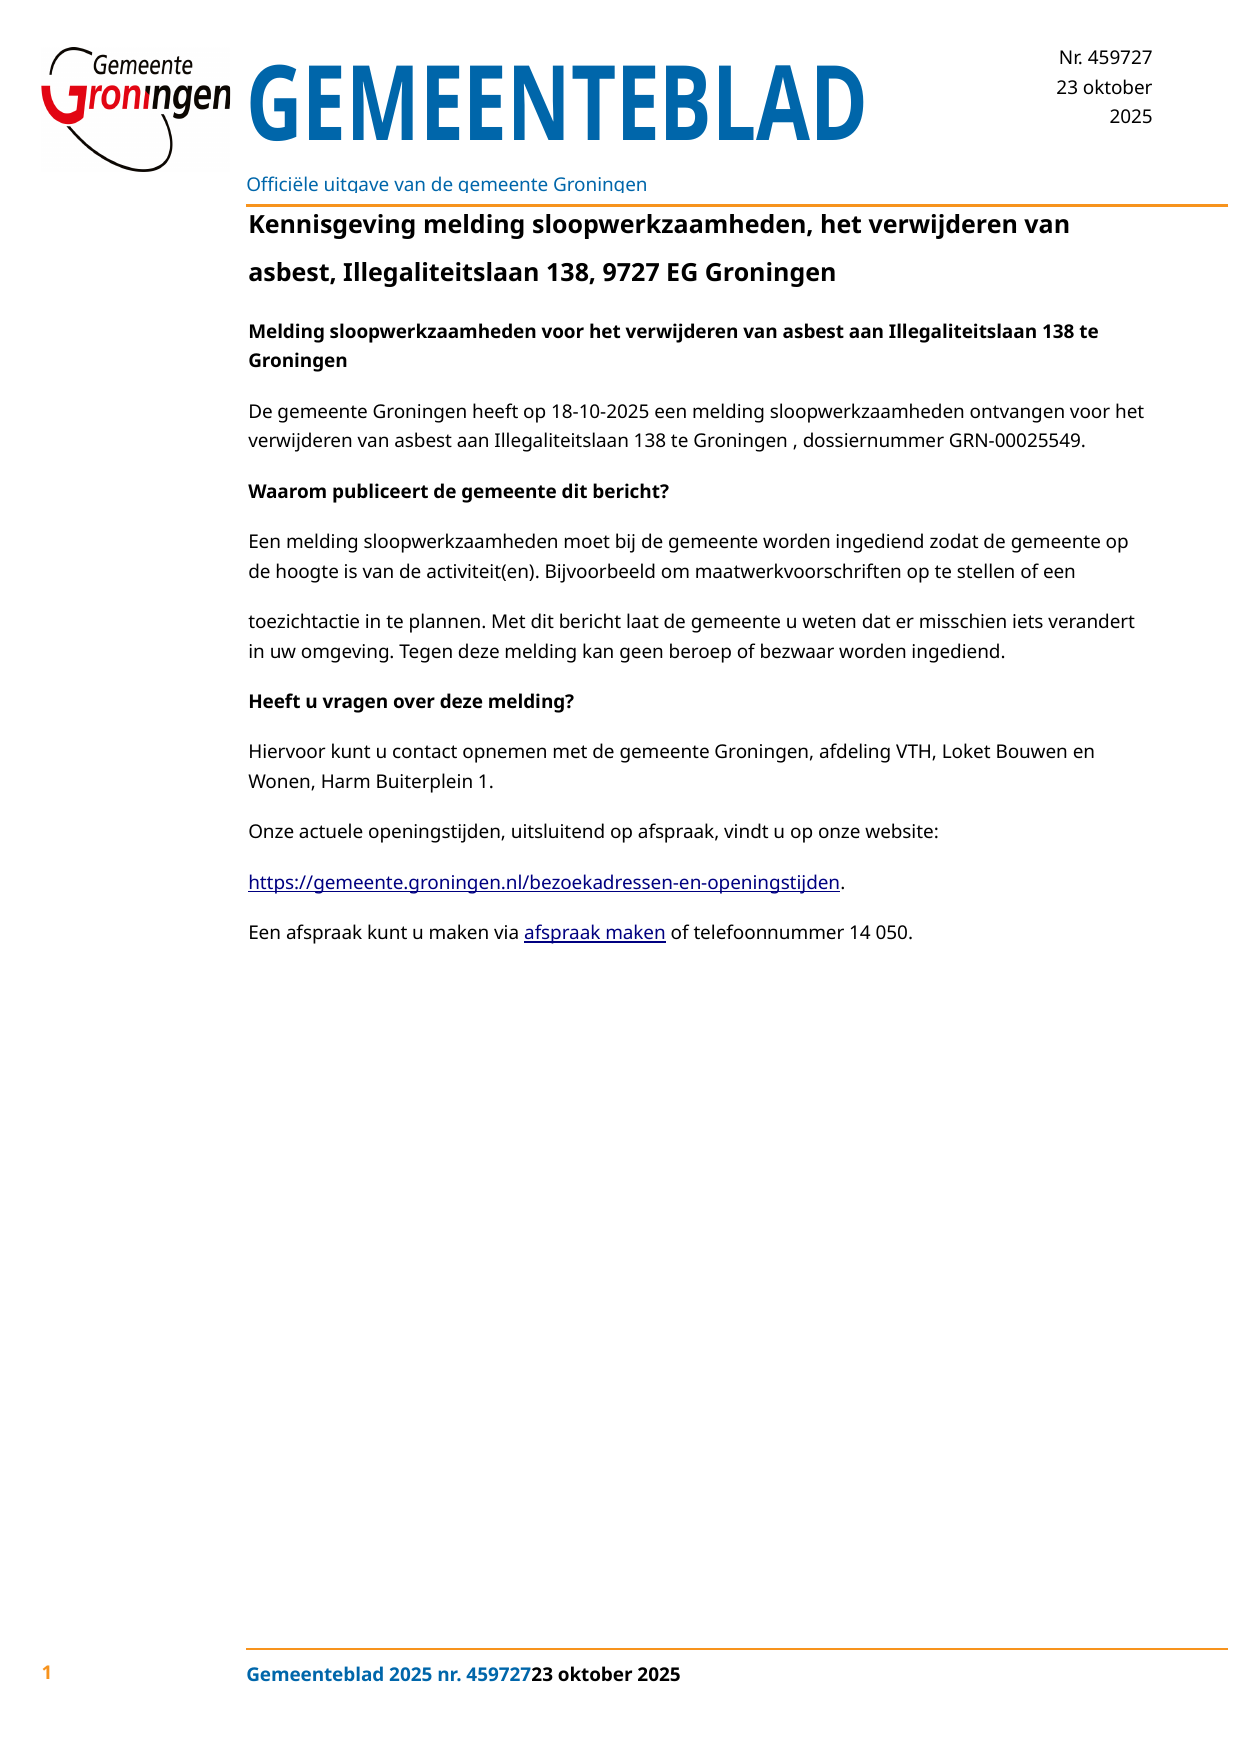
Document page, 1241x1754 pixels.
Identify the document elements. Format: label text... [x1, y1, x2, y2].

text Heeft u vragen over deze melding? [248, 688, 1152, 714]
text Waarom publiceert de gemeente dit bericht? [248, 478, 1152, 504]
text Onze actuele openingstijden, uitsluitend op afspraak, vindt u op onze website: [248, 819, 1152, 844]
picture [41, 47, 231, 172]
text https://gemeente.groningen.nl/bezoekadressen-en-openingstijden. [248, 869, 1152, 895]
text Hiervoor kunt u contact opnemen met de gemeente Groningen, afdeling VTH, Loket Bouwen en Wonen, Harm Buiterplein 1. [248, 739, 1152, 794]
text Kennisgeving melding sloopwerkzaamheden, het verwijderen van asbest, Illegaliteitslaan 138, 9727 EG Groningen [248, 207, 1152, 288]
text Een melding sloopwerkzaamheden moet bij de gemeente worden ingediend zodat de gemeente op de hoogte is van de activiteit(en). Bijvoorbeeld om maatwerkvoorschriften op te stellen of een [248, 528, 1152, 584]
text Een afspraak kunt u maken via afspraak maken of telefoonnummer 14 050. [248, 919, 1152, 945]
text toezichtactie in te plannen. Met dit bericht laat de gemeente u weten dat er misschien iets verandert in uw omgeving. Tegen deze melding kan geen beroep of bezwaar worden ingediend. [248, 608, 1152, 664]
text Melding sloopwerkzaamheden voor het verwijderen van asbest aan Illegaliteitslaan 138 te Groningen [248, 318, 1152, 373]
text De gemeente Groningen heeft op 18-10-2025 een melding sloopwerkzaamheden ontvangen voor het verwijderen van asbest aan Illegaliteitslaan 138 te Groningen , dossiernummer GRN-00025549. [248, 398, 1152, 453]
